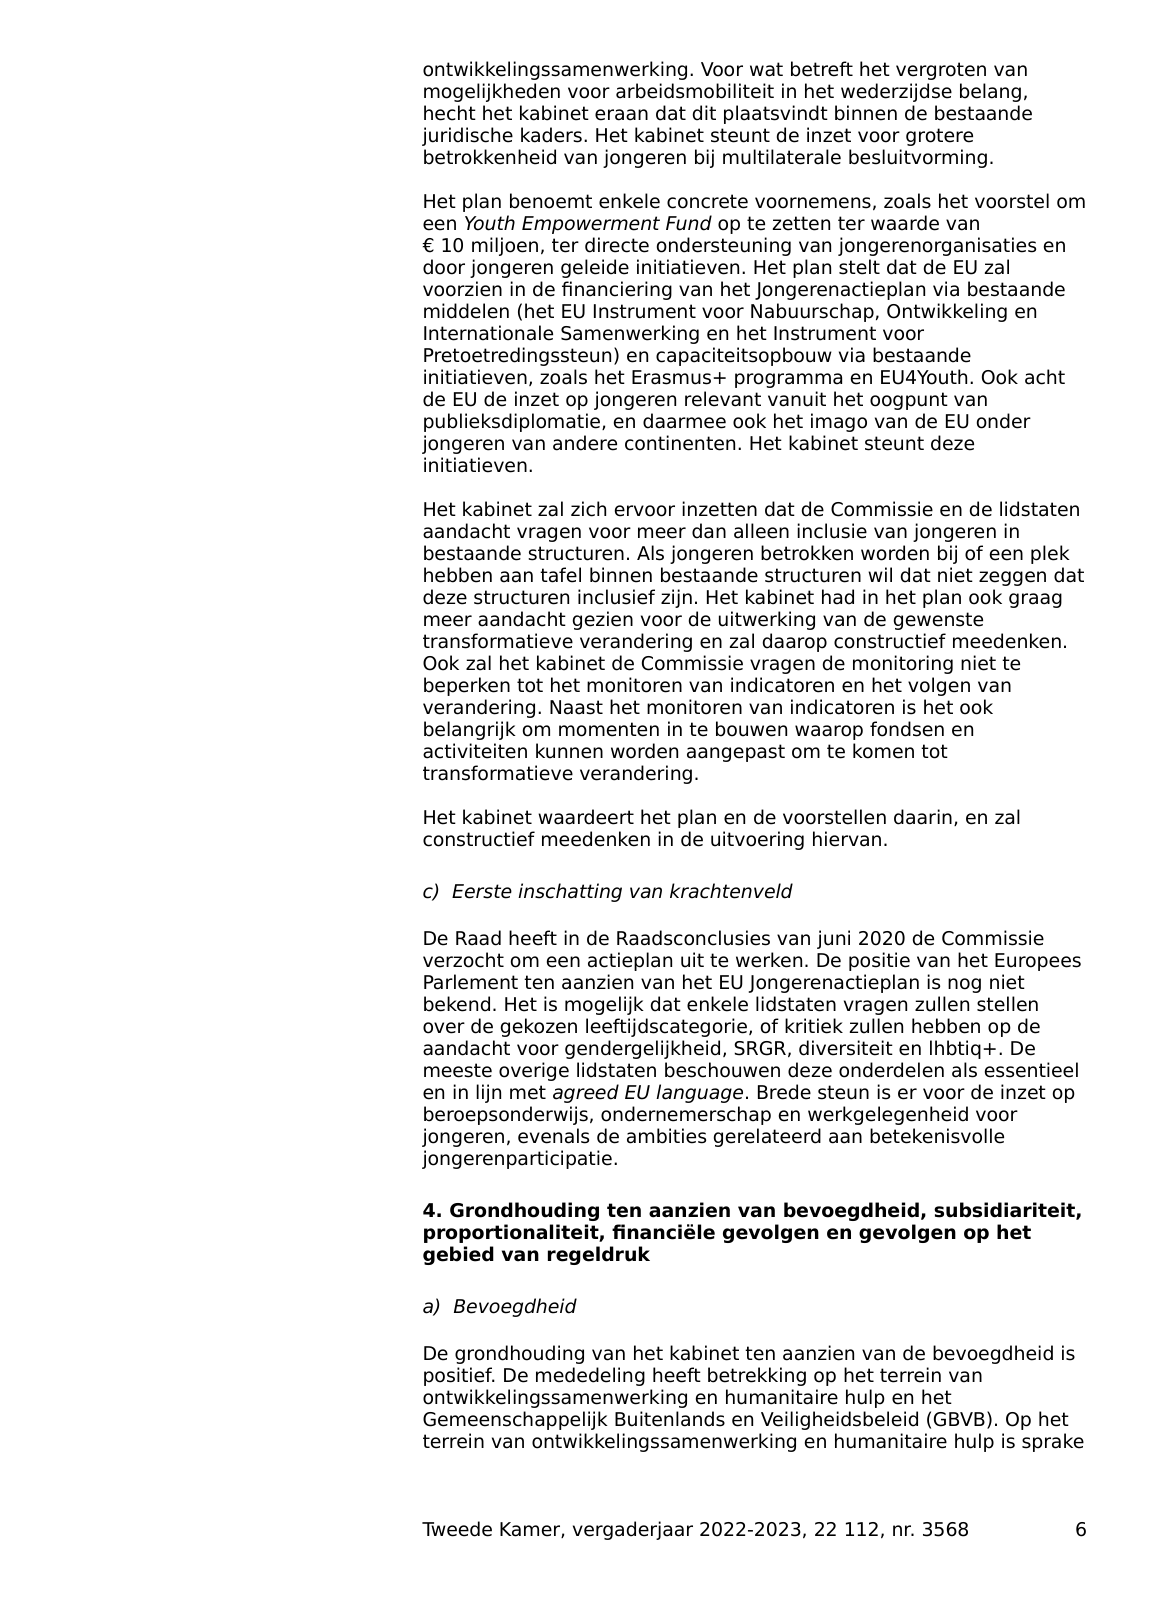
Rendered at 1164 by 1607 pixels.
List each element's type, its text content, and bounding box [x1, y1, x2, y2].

subtitle a) Bevoegdheid [422, 1296, 1087, 1318]
text Het kabinet waardeert het plan en de voorstellen daarin, en zal constructief meedenken in de uitvoering hiervan. [422, 807, 1087, 851]
text Het plan benoemt enkele concrete voornemens, zoals het voorstel om een Youth Empowerment Fund op te zetten ter waarde van € 10 miljoen, ter directe ondersteuning van jongerenorganisaties en door jongeren geleide initiatieven. Het plan stelt dat de EU zal voorzien in de financiering van het Jongerenactieplan via bestaande middelen (het EU Instrument voor Nabuurschap, Ontwikkeling en Internationale Samenwerking en het Instrument voor Pretoetredingssteun) en capaciteitsopbouw via bestaande initiatieven, zoals het Erasmus+ programma en EU4Youth. Ook acht de EU de inzet op jongeren relevant vanuit het oogpunt van publieksdiplomatie, en daarmee ook het imago van de EU onder jongeren van andere continenten. Het kabinet steunt deze initiatieven. [422, 191, 1087, 477]
text De grondhouding van het kabinet ten aanzien van de bevoegdheid is positief. De mededeling heeft betrekking op het terrein van ontwikkelingssamenwerking en humanitaire hulp en het Gemeenschappelijk Buitenlands en Veiligheidsbeleid (GBVB). Op het terrein van ontwikkelingssamenwerking en humanitaire hulp is sprake [422, 1343, 1087, 1452]
subtitle 4. Grondhouding ten aanzien van bevoegdheid, subsidiariteit, proportionaliteit, financiële gevolgen en gevolgen op het gebied van regeldruk [422, 1200, 1087, 1266]
subtitle c) Eerste inschatting van krachtenveld [422, 881, 1087, 903]
text De Raad heeft in de Raadsconclusies van juni 2020 de Commissie verzocht om een actieplan uit te werken. De positie van het Europees Parlement ten aanzien van het EU Jongerenactieplan is nog niet bekend. Het is mogelijk dat enkele lidstaten vragen zullen stellen over de gekozen leeftijdscategorie, of kritiek zullen hebben op de aandacht voor gendergelijkheid, SRGR, diversiteit en lhbtiq+. De meeste overige lidstaten beschouwen deze onderdelen als essentieel en in lijn met agreed EU language. Brede steun is er voor de inzet op beroepsonderwijs, ondernemerschap en werkgelegenheid voor jongeren, evenals de ambities gerelateerd aan betekenisvolle jongerenparticipatie. [422, 928, 1087, 1170]
text ontwikkelingssamenwerking. Voor wat betreft het vergroten van mogelijkheden voor arbeidsmobiliteit in het wederzijdse belang, hecht het kabinet eraan dat dit plaatsvindt binnen de bestaande juridische kaders. Het kabinet steunt de inzet voor grotere betrokkenheid van jongeren bij multilaterale besluitvorming. [422, 59, 1087, 169]
text Het kabinet zal zich ervoor inzetten dat de Commissie en de lidstaten aandacht vragen voor meer dan alleen inclusie van jongeren in bestaande structuren. Als jongeren betrokken worden bij of een plek hebben aan tafel binnen bestaande structuren wil dat niet zeggen dat deze structuren inclusief zijn. Het kabinet had in het plan ook graag meer aandacht gezien voor de uitwerking van de gewenste transformatieve verandering en zal daarop constructief meedenken. Ook zal het kabinet de Commissie vragen de monitoring niet te beperken tot het monitoren van indicatoren en het volgen van verandering. Naast het monitoren van indicatoren is het ook belangrijk om momenten in te bouwen waarop fondsen en activiteiten kunnen worden aangepast om te komen tot transformatieve verandering. [422, 499, 1087, 785]
